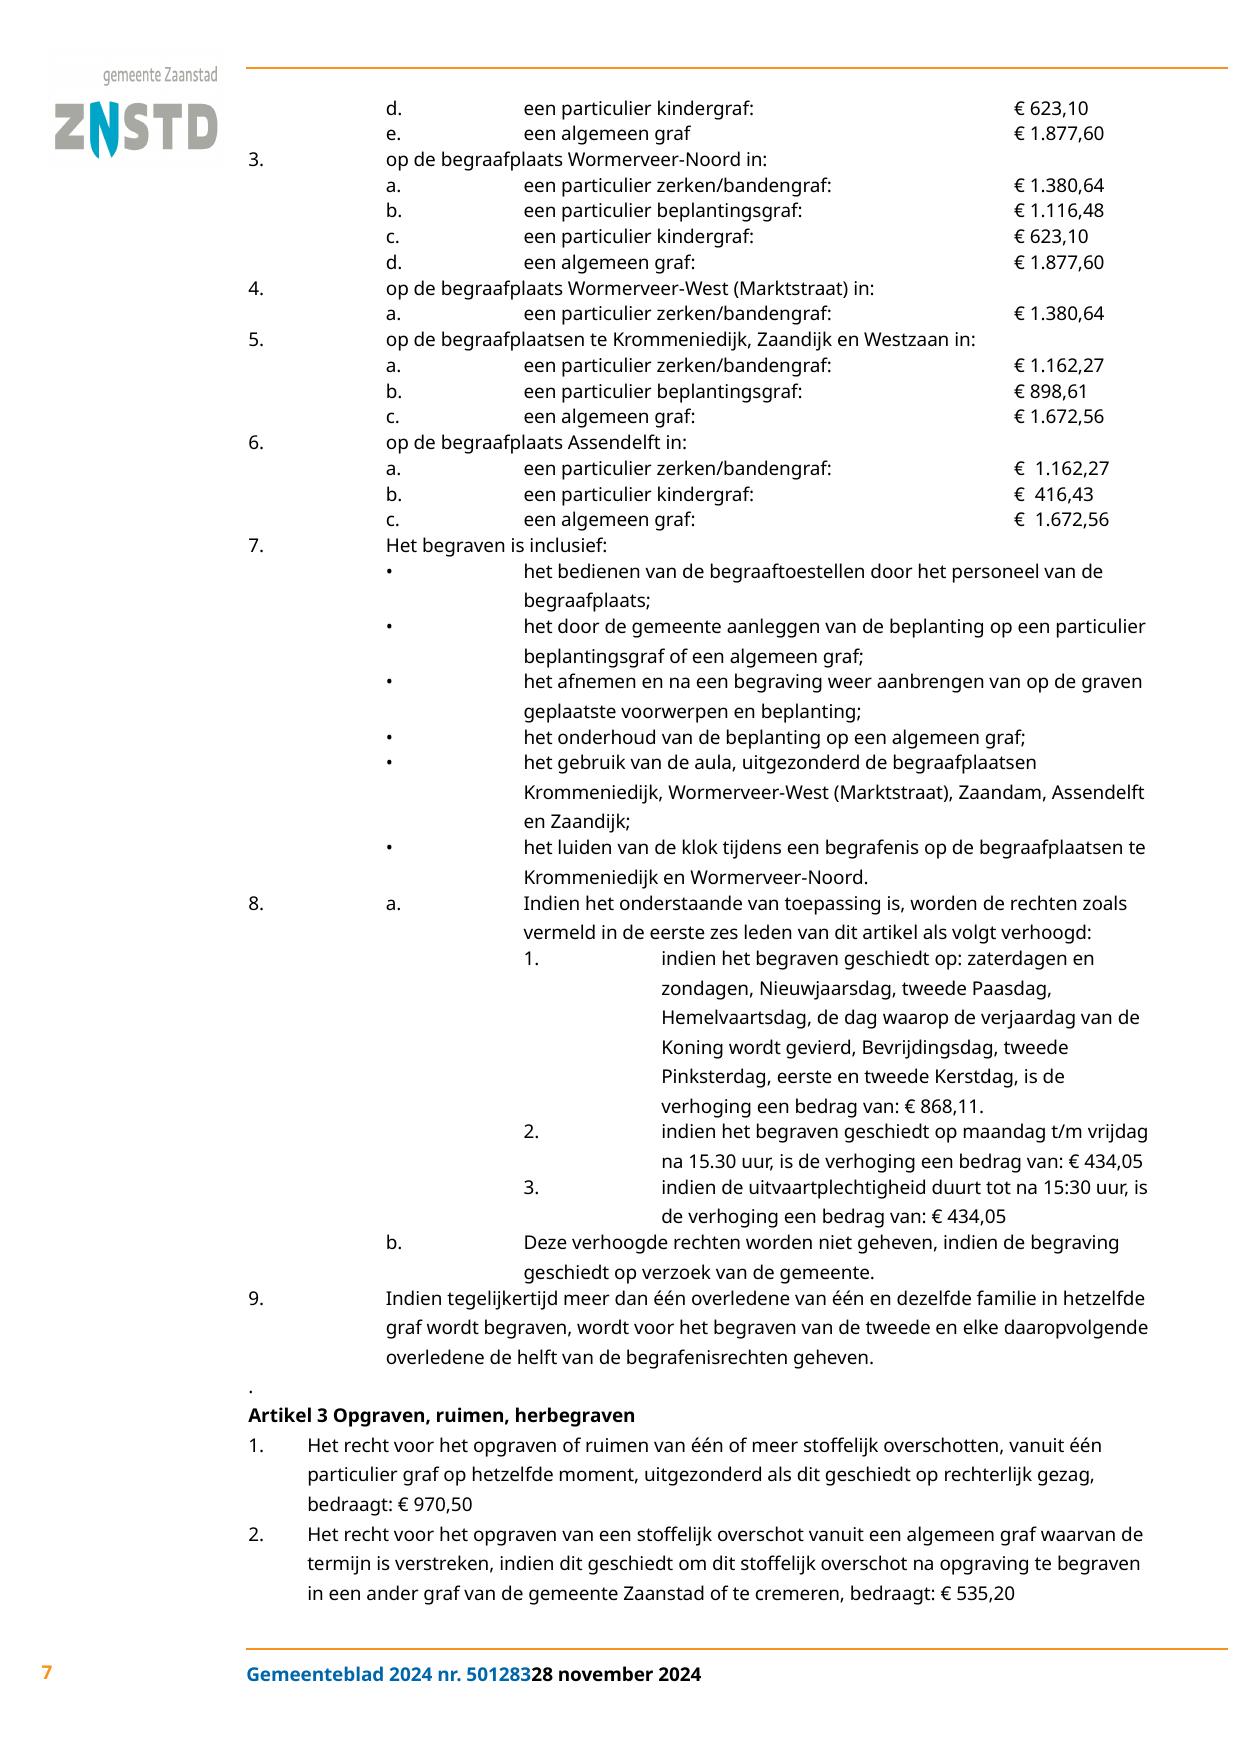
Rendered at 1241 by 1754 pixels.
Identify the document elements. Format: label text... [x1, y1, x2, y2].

table_cell c. [386, 506, 523, 532]
table_cell e. [386, 121, 523, 146]
table_cell 4. [248, 275, 386, 301]
table_cell € 416,43 [1014, 481, 1152, 506]
table_cell Het begraven is inclusief: [386, 532, 1152, 558]
table_cell 7. [248, 532, 386, 558]
table_cell € 1.162,27 [1014, 352, 1152, 378]
table_cell op de begraafplaats Wormerveer-West (Marktstraat) in: [386, 275, 1152, 301]
table_cell Indien tegelijkertijd meer dan één overledene van één en dezelfde familie in hetzelfde graf wordt begraven, wordt voor het begraven van de tweede en elke daaropvolgende overledene de helft van de begrafenisrechten geheven. [386, 1285, 1152, 1369]
table_cell Indien het onderstaande van toepassing is, worden de rechten zoals vermeld in de eerste zes leden van dit artikel als volgt verhoogd: [523, 890, 1152, 945]
table_cell indien het begraven geschiedt op maandag t/m vrijdag na 15.30 uur, is de verhoging een bedrag van: € 434,05 [661, 1119, 1152, 1174]
table_cell [248, 945, 386, 1119]
table_cell [248, 750, 386, 834]
table_cell het afnemen en na een begraving weer aanbrengen van op de graven geplaatste voorwerpen en beplanting; [523, 669, 1152, 724]
table_cell € 1.672,56 [1014, 506, 1152, 532]
table_cell [248, 1174, 386, 1229]
table_cell b. [386, 481, 523, 506]
table_cell [248, 404, 386, 429]
table_cell [248, 1229, 386, 1285]
table_cell 5. [248, 326, 386, 352]
table_cell [386, 945, 523, 1119]
table_cell € 623,10 [1014, 224, 1152, 249]
table_cell 3. [523, 1174, 661, 1229]
table_cell 8. [248, 890, 386, 945]
table_cell € 1.672,56 [1014, 404, 1152, 429]
table_cell een particulier kindergraf: [523, 95, 1014, 121]
table_cell • [386, 558, 523, 613]
table_cell [248, 224, 386, 249]
table_cell b. [386, 378, 523, 403]
table_cell [248, 301, 386, 326]
table_cell d. [386, 249, 523, 275]
table_cell een particulier zerken/bandengraf: [523, 455, 1014, 481]
table_cell [248, 558, 386, 613]
table_cell 3. [248, 146, 386, 172]
table_cell [248, 481, 386, 506]
table_cell 9. [248, 1285, 386, 1369]
table_cell een algemeen graf: [523, 249, 1014, 275]
table_cell een particulier zerken/bandengraf: [523, 172, 1014, 198]
table_cell [248, 121, 386, 146]
table_cell [248, 1119, 386, 1174]
table_cell • [386, 613, 523, 668]
table_cell [248, 506, 386, 532]
table_cell [248, 835, 386, 890]
table_cell a. [386, 172, 523, 198]
table_cell op de begraafplaats Assendelft in: [386, 429, 1152, 455]
table_cell het gebruik van de aula, uitgezonderd de begraafplaatsen Krommeniedijk, Wormerveer-West (Marktstraat), Zaandam, Assendelft en Zaandijk; [523, 750, 1152, 834]
table_cell • [386, 835, 523, 890]
table_cell b. [386, 1229, 523, 1285]
table_cell een algemeen graf [523, 121, 1014, 146]
table_cell € 1.877,60 [1014, 121, 1152, 146]
table_cell [248, 378, 386, 403]
table_cell op de begraafplaats Wormerveer-Noord in: [386, 146, 1152, 172]
table_cell [386, 1174, 523, 1229]
table_cell € 1.380,64 [1014, 301, 1152, 326]
table_cell [248, 249, 386, 275]
table_cell [248, 172, 386, 198]
list Het recht voor het opgraven van een stoffelijk overschot vanuit een algemeen graf waarvan de termijn is verstreken, indien dit geschiedt om dit stoffelijk overschot na opgraving te begraven in een ander graf van de gemeente Zaanstad of te cremeren, bedraagt: € 535,20 [248, 1521, 1152, 1606]
table_cell a. [386, 352, 523, 378]
table_cell een particulier zerken/bandengraf: [523, 301, 1014, 326]
table_cell 6. [248, 429, 386, 455]
table_cell [248, 455, 386, 481]
table_cell een particulier kindergraf: [523, 224, 1014, 249]
table_cell c. [386, 224, 523, 249]
table_cell a. [386, 455, 523, 481]
table_cell a. [386, 301, 523, 326]
table_cell indien de uitvaartplechtigheid duurt tot na 15:30 uur, is de verhoging een bedrag van: € 434,05 [661, 1174, 1152, 1229]
table_cell € 623,10 [1014, 95, 1152, 121]
table_cell het luiden van de klok tijdens een begrafenis op de begraafplaatsen te Krommeniedijk en Wormerveer-Noord. [523, 835, 1152, 890]
table_cell Deze verhoogde rechten worden niet geheven, indien de begraving geschiedt op verzoek van de gemeente. [523, 1229, 1152, 1285]
table_cell een algemeen graf: [523, 506, 1014, 532]
table_cell € 1.380,64 [1014, 172, 1152, 198]
table_cell c. [386, 404, 523, 429]
table_cell [248, 724, 386, 749]
table_cell [248, 613, 386, 668]
table_cell € 1.162,27 [1014, 455, 1152, 481]
table_cell d. [386, 95, 523, 121]
table_cell een particulier kindergraf: [523, 481, 1014, 506]
table_cell het door de gemeente aanleggen van de beplanting op een particulier beplantingsgraf of een algemeen graf; [523, 613, 1152, 668]
table_cell [248, 352, 386, 378]
table_cell een particulier beplantingsgraf: [523, 198, 1014, 223]
table_cell 2. [523, 1119, 661, 1174]
table_cell [248, 198, 386, 223]
table_cell • [386, 724, 523, 749]
table_cell b. [386, 198, 523, 223]
table_cell een particulier zerken/bandengraf: [523, 352, 1014, 378]
list Het recht voor het opgraven of ruimen van één of meer stoffelijk overschotten, vanuit één particulier graf op hetzelfde moment, uitgezonderd als dit geschiedt op rechterlijk gezag, bedraagt: € 970,50 [248, 1432, 1152, 1517]
text Artikel 3 Opgraven, ruimen, herbegraven [248, 1402, 1152, 1428]
table_cell het onderhoud van de beplanting op een algemeen graf; [523, 724, 1152, 749]
table_cell [386, 1119, 523, 1174]
table_cell een particulier beplantingsgraf: [523, 378, 1014, 403]
table_cell • [386, 669, 523, 724]
table_cell het bedienen van de begraaftoestellen door het personeel van de begraafplaats; [523, 558, 1152, 613]
table_cell € 1.116,48 [1014, 198, 1152, 223]
table_cell € 898,61 [1014, 378, 1152, 403]
table_cell a. [386, 890, 523, 945]
table_cell € 1.877,60 [1014, 249, 1152, 275]
table_cell [248, 95, 386, 121]
table_cell indien het begraven geschiedt op: zaterdagen en zondagen, Nieuwjaarsdag, tweede Paasdag, Hemelvaartsdag, de dag waarop de verjaardag van de Koning wordt gevierd, Bevrijdingsdag, tweede Pinksterdag, eerste en tweede Kerstdag, is de verhoging een bedrag van: € 868,11. [661, 945, 1152, 1119]
text . [248, 1373, 1152, 1398]
picture [41, 47, 231, 172]
table_cell • [386, 750, 523, 834]
table_cell 1. [523, 945, 661, 1119]
table_cell [248, 669, 386, 724]
table_cell op de begraafplaatsen te Krommeniedijk, Zaandijk en Westzaan in: [386, 326, 1152, 352]
table_cell een algemeen graf: [523, 404, 1014, 429]
